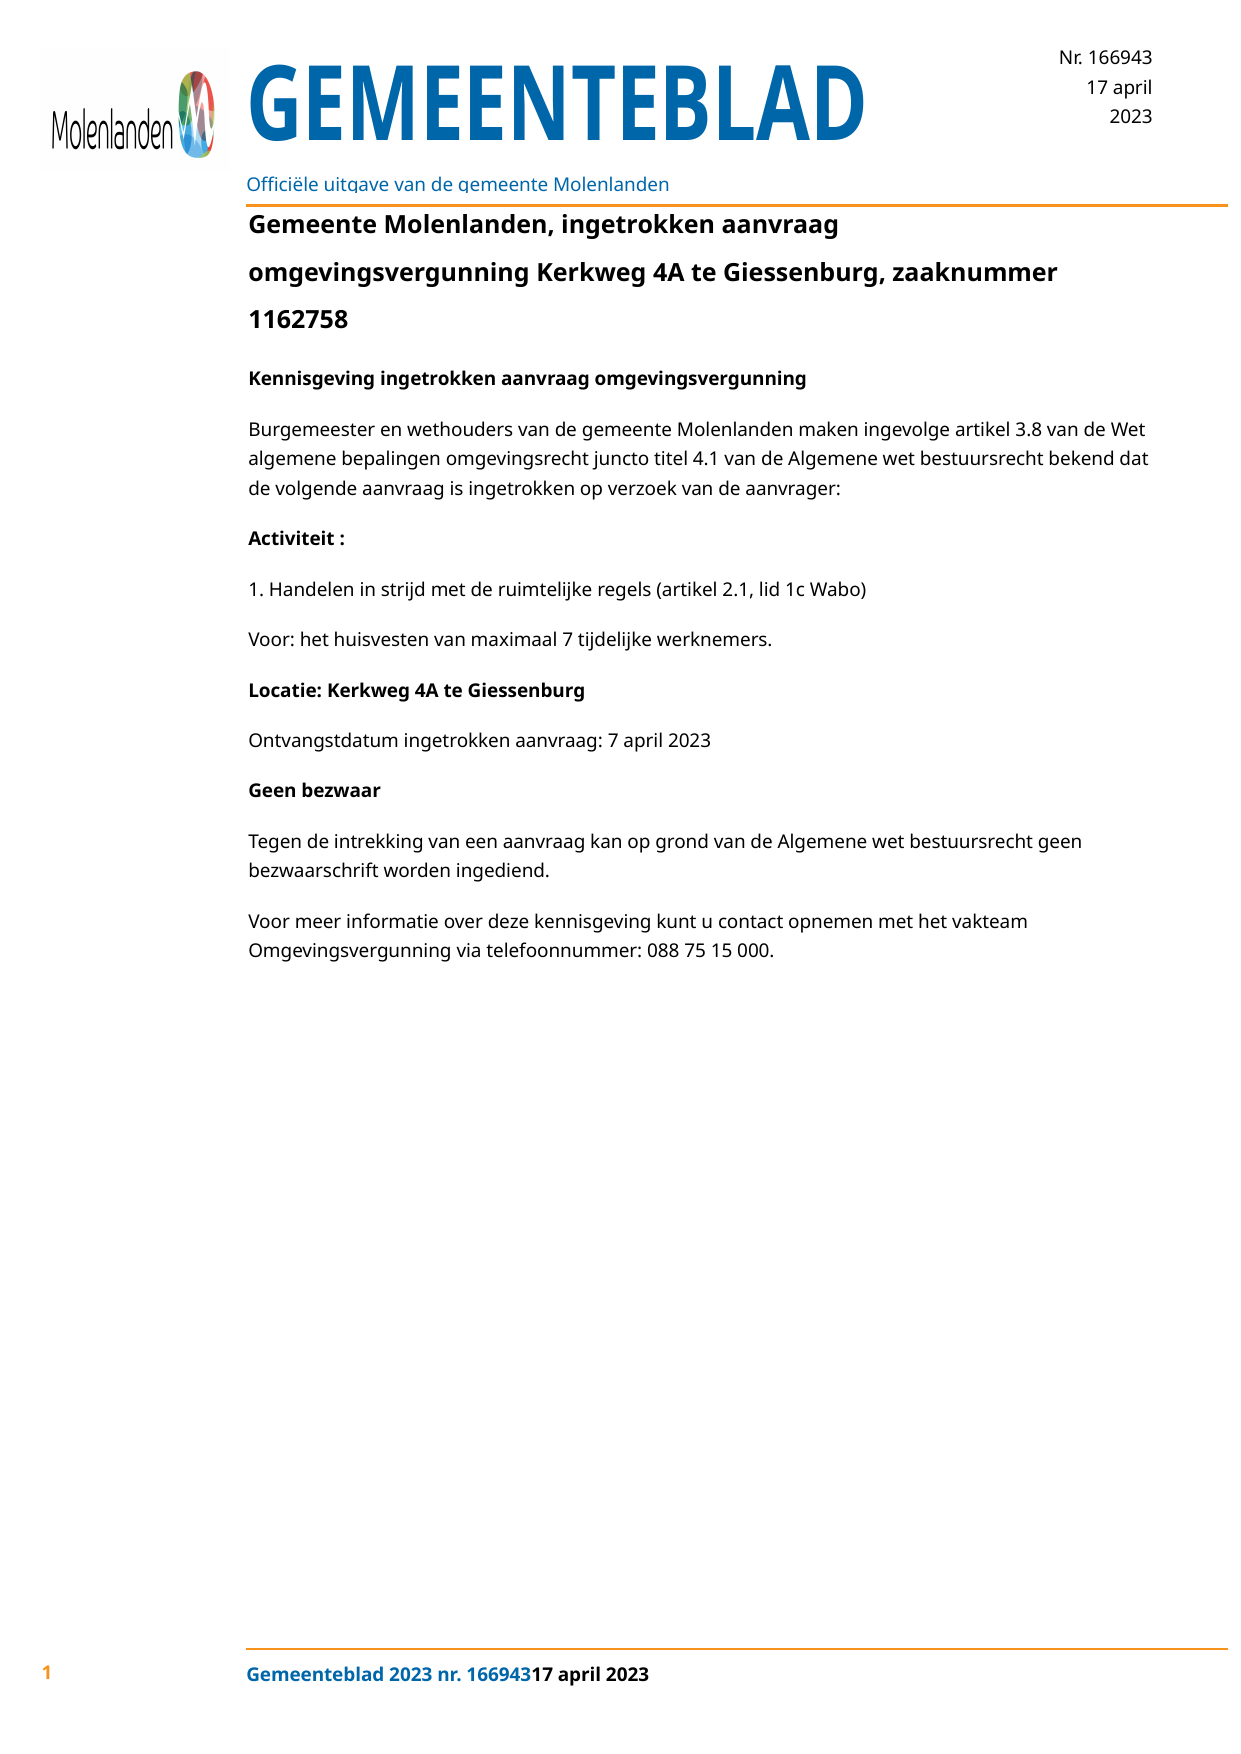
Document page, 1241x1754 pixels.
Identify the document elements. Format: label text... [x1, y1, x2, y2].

text 1. Handelen in strijd met de ruimtelijke regels (artikel 2.1, lid 1c Wabo) [248, 576, 1152, 602]
text Voor: het huisvesten van maximaal 7 tijdelijke werknemers. [248, 626, 1152, 652]
text Kennisgeving ingetrokken aanvraag omgevingsvergunning [248, 366, 1152, 391]
text Geen bezwaar [248, 778, 1152, 803]
text Tegen de intrekking van een aanvraag kan op grond van de Algemene wet bestuursrecht geen bezwaarschrift worden ingediend. [248, 828, 1152, 883]
text Locatie: Kerkweg 4A te Giessenburg [248, 677, 1152, 702]
picture [41, 47, 231, 172]
text Activiteit : [248, 526, 1152, 551]
text Gemeente Molenlanden, ingetrokken aanvraag omgevingsvergunning Kerkweg 4A te Giessenburg, zaaknummer 1162758 [248, 207, 1152, 336]
text Ontvangstdatum ingetrokken aanvraag: 7 april 2023 [248, 727, 1152, 753]
text Burgemeester en wethouders van de gemeente Molenlanden maken ingevolge artikel 3.8 van de Wet algemene bepalingen omgevingsrecht juncto titel 4.1 van de Algemene wet bestuursrecht bekend dat de volgende aanvraag is ingetrokken op verzoek van de aanvrager: [248, 416, 1152, 501]
text Voor meer informatie over deze kennisgeving kunt u contact opnemen met het vakteam Omgevingsvergunning via telefoonnummer: 088 75 15 000. [248, 908, 1152, 963]
